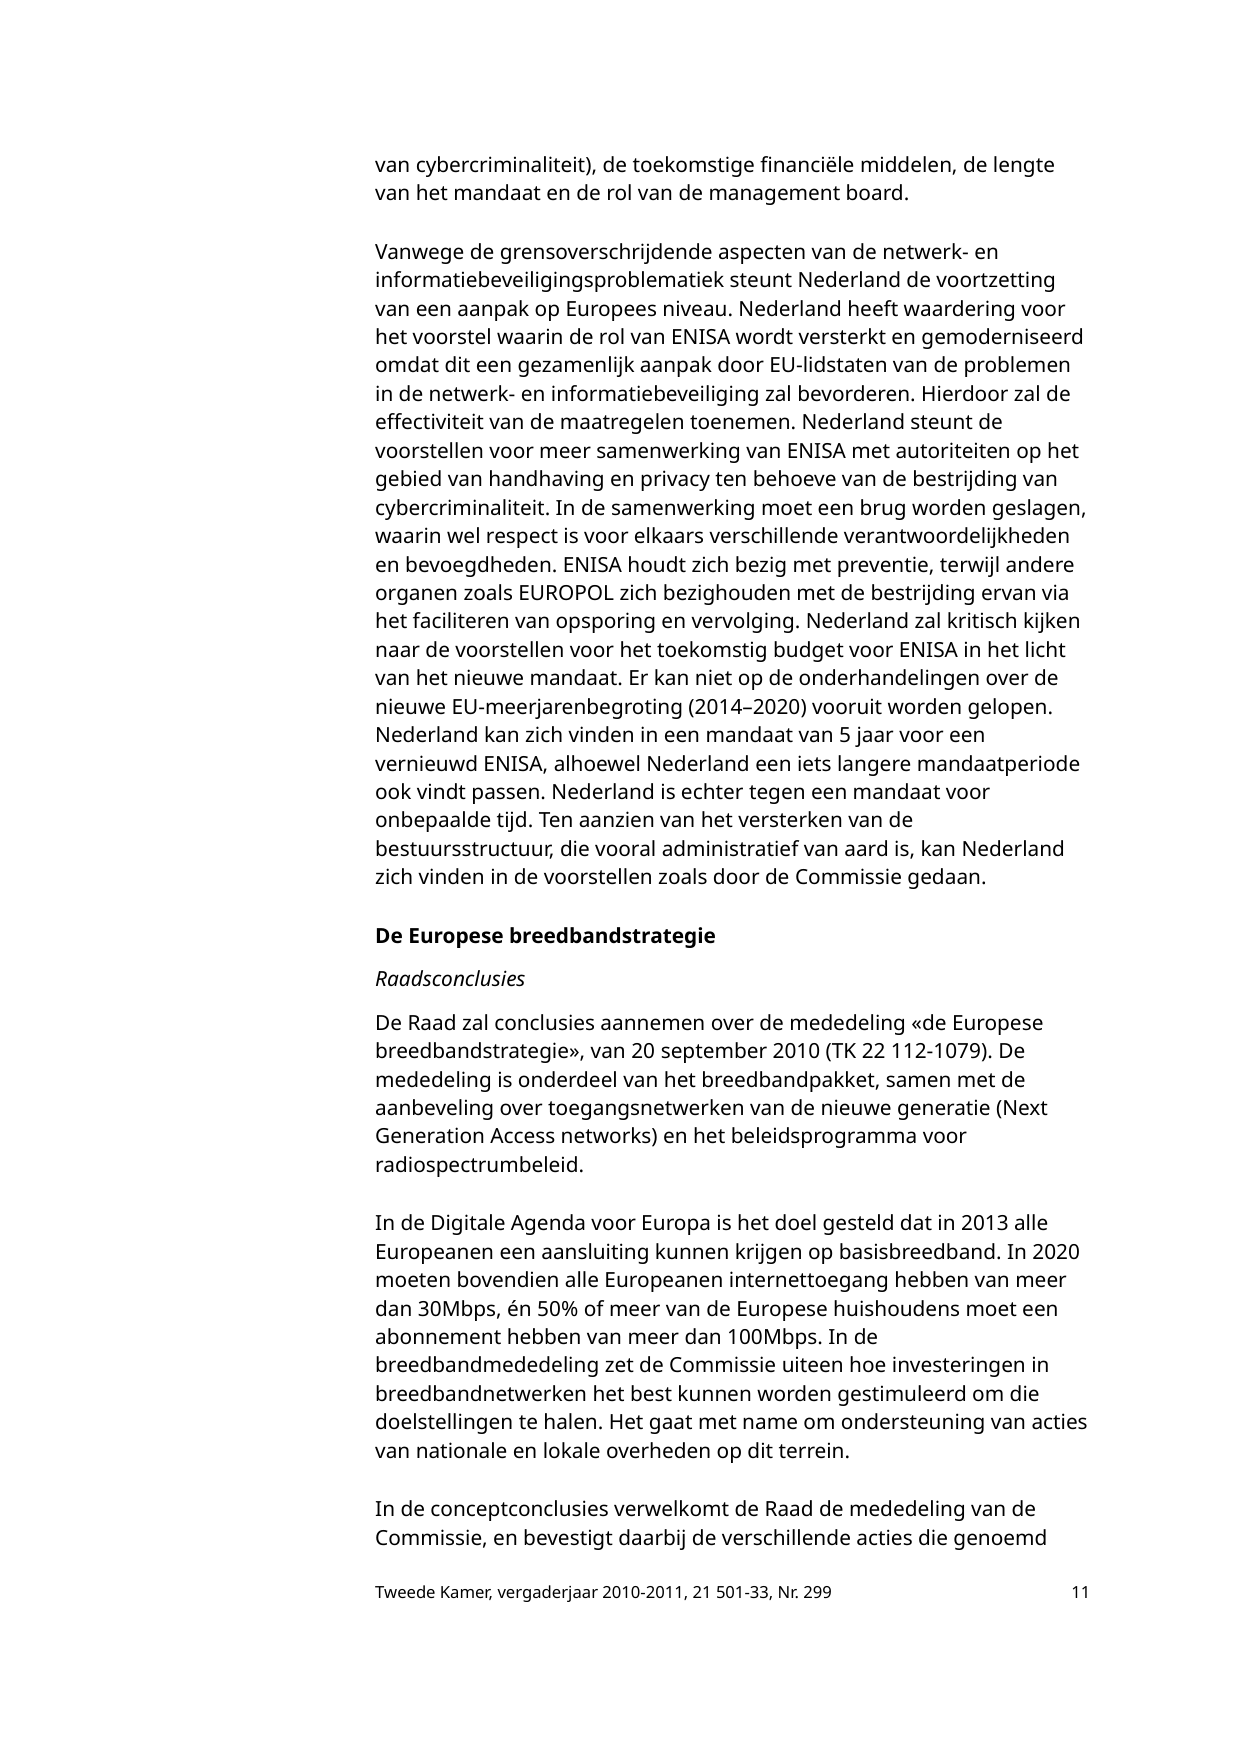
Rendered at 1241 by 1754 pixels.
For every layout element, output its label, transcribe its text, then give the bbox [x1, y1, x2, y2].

text De Europese breedbandstrategie [375, 921, 1090, 949]
text In de Digitale Agenda voor Europa is het doel gesteld dat in 2013 alle Europeanen een aansluiting kunnen krijgen op basisbreedband. In 2020 moeten bovendien alle Europeanen internettoegang hebben van meer dan 30Mbps, én 50% of meer van de Europese huishoudens moet een abonnement hebben van meer dan 100Mbps. In de breedbandmededeling zet de Commissie uiteen hoe investeringen in breedbandnetwerken het best kunnen worden gestimuleerd om die doelstellingen te halen. Het gaat met name om ondersteuning van acties van nationale en lokale overheden op dit terrein. [375, 1208, 1090, 1464]
text Raadsconclusies [375, 964, 1090, 993]
text In de conceptconclusies verwelkomt de Raad de mededeling van de Commissie, en bevestigt daarbij de verschillende acties die genoemd [375, 1494, 1090, 1551]
text De Raad zal conclusies aannemen over de mededeling «de Europese breedbandstrategie», van 20 september 2010 (TK 22 112-1079). De mededeling is onderdeel van het breedbandpakket, samen met de aanbeveling over toegangsnetwerken van de nieuwe generatie (Next Generation Access networks) en het beleidsprogramma voor radiospectrumbeleid. [375, 1008, 1090, 1178]
text Vanwege de grensoverschrijdende aspecten van de netwerk- en informatiebeveiligingsproblematiek steunt Nederland de voortzetting van een aanpak op Europees niveau. Nederland heeft waardering voor het voorstel waarin de rol van ENISA wordt versterkt en gemoderniseerd omdat dit een gezamenlijk aanpak door EU-lidstaten van de problemen in de netwerk- en informatiebeveiliging zal bevorderen. Hierdoor zal de effectiviteit van de maatregelen toenemen. Nederland steunt de voorstellen voor meer samenwerking van ENISA met autoriteiten op het gebied van handhaving en privacy ten behoeve van de bestrijding van cybercriminaliteit. In de samenwerking moet een brug worden geslagen, waarin wel respect is voor elkaars verschillende verantwoordelijkheden en bevoegdheden. ENISA houdt zich bezig met preventie, terwijl andere organen zoals EUROPOL zich bezighouden met de bestrijding ervan via het faciliteren van opsporing en vervolging. Nederland zal kritisch kijken naar de voorstellen voor het toekomstig budget voor ENISA in het licht van het nieuwe mandaat. Er kan niet op de onderhandelingen over de nieuwe EU-meerjarenbegroting (2014–2020) vooruit worden gelopen. Nederland kan zich vinden in een mandaat van 5 jaar voor een vernieuwd ENISA, alhoewel Nederland een iets langere mandaatperiode ook vindt passen. Nederland is echter tegen een mandaat voor onbepaalde tijd. Ten aanzien van het versterken van de bestuursstructuur, die vooral administratief van aard is, kan Nederland zich vinden in de voorstellen zoals door de Commissie gedaan. [375, 237, 1090, 891]
text van cybercriminaliteit), de toekomstige financiële middelen, de lengte van het mandaat en de rol van de management board. [375, 150, 1090, 207]
